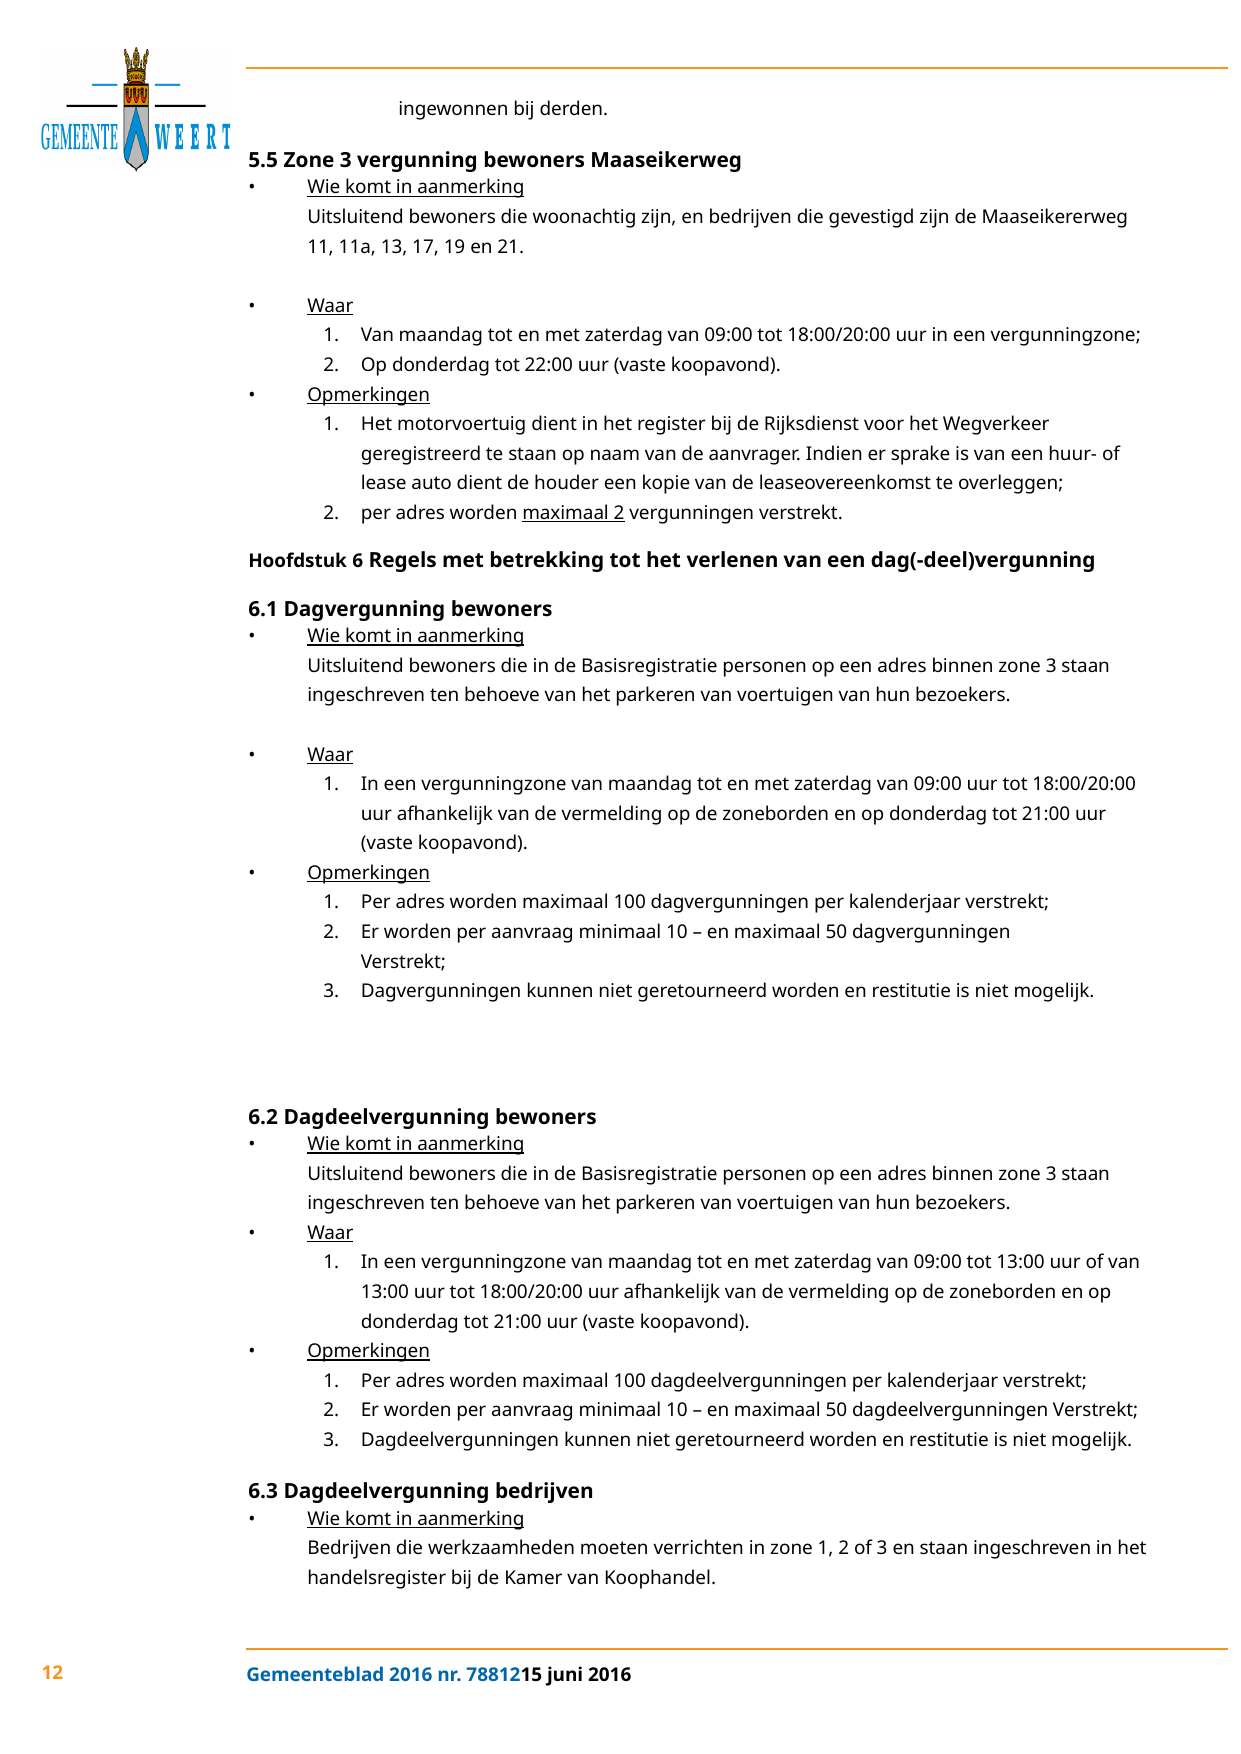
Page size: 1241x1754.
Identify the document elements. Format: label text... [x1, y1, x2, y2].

list Opmerkingen [248, 859, 1152, 885]
list Wie komt in aanmerking [248, 174, 1152, 199]
list Op donderdag tot 22:00 uur (vaste koopavond). [323, 351, 1152, 377]
list Opmerkingen [248, 1337, 1152, 1363]
text 6.2 Dagdeelvergunning bewoners [248, 1102, 1152, 1130]
list Uitsluitend bewoners die in de Basisregistratie personen op een adres binnen zone 3 staan ingeschreven ten behoeve van het parkeren van voertuigen van hun bezoekers. [248, 1160, 1152, 1215]
list Het motorvoertuig dient in het register bij de Rijksdienst voor het Wegverkeer geregistreerd te staan op naam van de aanvrager. Indien er sprake is van een huur- of lease auto dient de houder een kopie van de leaseovereenkomst te overleggen; [323, 410, 1152, 495]
list Van maandag tot en met zaterdag van 09:00 tot 18:00/20:00 uur in een vergunningzone; [323, 322, 1152, 347]
list Wie komt in aanmerking [248, 1130, 1152, 1156]
list Er worden per aanvraag minimaal 10 – en maximaal 50 dagvergunningen [323, 918, 1152, 944]
list Per adres worden maximaal 100 dagdeelvergunningen per kalenderjaar verstrekt; [323, 1367, 1152, 1393]
list Verstrekt; [323, 948, 1152, 973]
list Er worden per aanvraag minimaal 10 – en maximaal 50 dagdeelvergunningen Verstrekt; [323, 1397, 1152, 1422]
list Uitsluitend bewoners die in de Basisregistratie personen op een adres binnen zone 3 staan ingeschreven ten behoeve van het parkeren van voertuigen van hun bezoekers. [248, 652, 1152, 707]
list Dagdeelvergunningen kunnen niet geretourneerd worden en restitutie is niet mogelijk. [323, 1426, 1152, 1452]
list Bedrijven die werkzaamheden moeten verrichten in zone 1, 2 of 3 en staan ingeschreven in het handelsregister bij de Kamer van Koophandel. [248, 1534, 1152, 1590]
text 5.5 Zone 3 vergunning bewoners Maaseikerweg [248, 145, 1152, 174]
text 6.1 Dagvergunning bewoners [248, 594, 1152, 622]
list Uitsluitend bewoners die woonachtig zijn, en bedrijven die gevestigd zijn de Maaseikererweg 11, 11a, 13, 17, 19 en 21. [248, 203, 1152, 258]
list Dagvergunningen kunnen niet geretourneerd worden en restitutie is niet mogelijk. [323, 977, 1152, 1003]
picture [41, 47, 231, 172]
list ingewonnen bij derden. [361, 95, 1152, 121]
text 6.3 Dagdeelvergunning bedrijven [248, 1477, 1152, 1505]
list Wie komt in aanmerking [248, 1505, 1152, 1531]
list Wie komt in aanmerking [248, 622, 1152, 648]
text Hoofdstuk 6 Regels met betrekking tot het verlenen van een dag(-deel)vergunning [248, 545, 1152, 573]
list Waar [248, 292, 1152, 318]
list In een vergunningzone van maandag tot en met zaterdag van 09:00 tot 13:00 uur of van 13:00 uur tot 18:00/20:00 uur afhankelijk van de vermelding op de zoneborden en op donderdag tot 21:00 uur (vaste koopavond). [323, 1249, 1152, 1333]
list Per adres worden maximaal 100 dagvergunningen per kalenderjaar verstrekt; [323, 889, 1152, 914]
list per adres worden maximaal 2 vergunningen verstrekt. [323, 499, 1152, 525]
list In een vergunningzone van maandag tot en met zaterdag van 09:00 uur tot 18:00/20:00 uur afhankelijk van de vermelding op de zoneborden en op donderdag tot 21:00 uur (vaste koopavond). [323, 770, 1152, 855]
list Waar [248, 1219, 1152, 1245]
list Opmerkingen [248, 381, 1152, 406]
list Waar [248, 741, 1152, 766]
